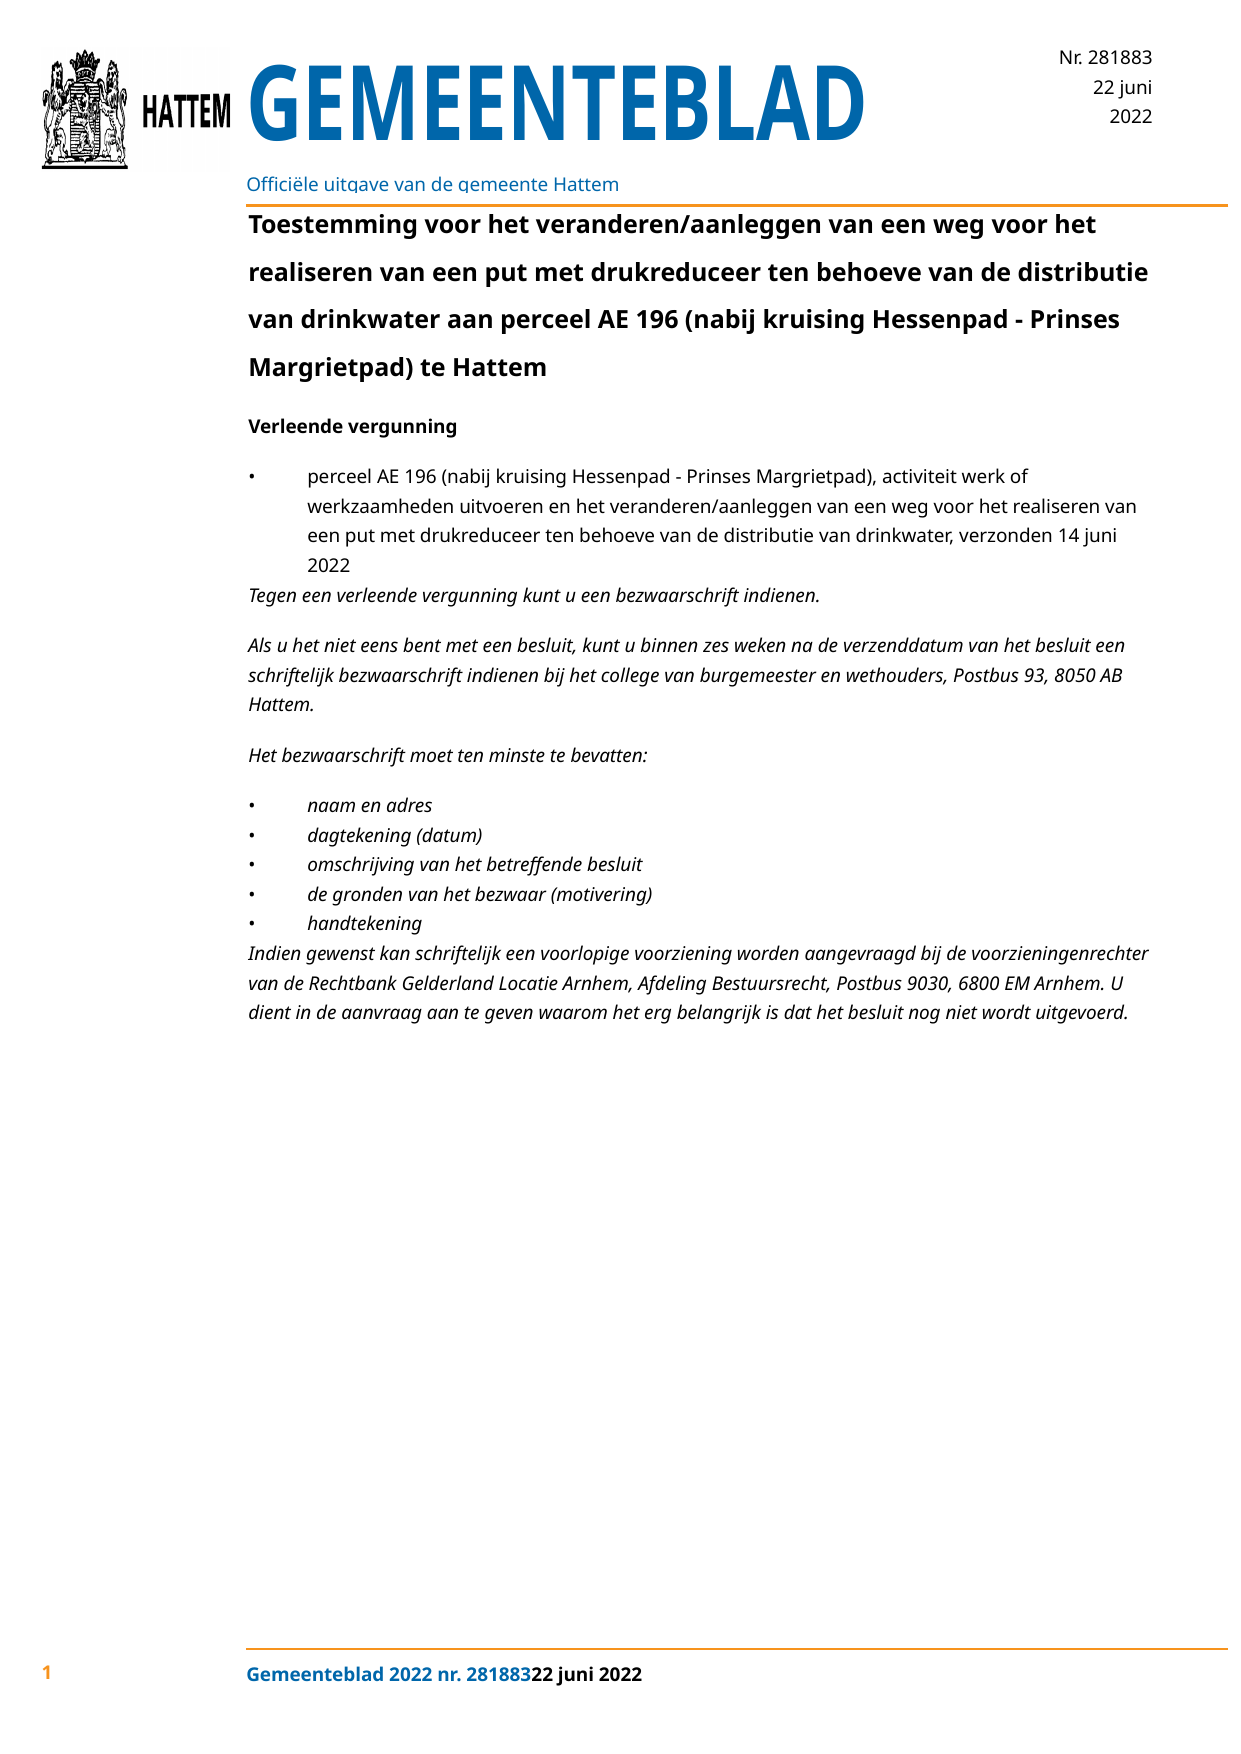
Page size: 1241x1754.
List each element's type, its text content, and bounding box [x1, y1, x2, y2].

list omschrijving van het betreffende besluit [248, 851, 1152, 877]
text Tegen een verleende vergunning kunt u een bezwaarschrift indienen. [248, 582, 1152, 608]
list naam en adres [248, 792, 1152, 818]
list handtekening [248, 911, 1152, 936]
list perceel AE 196 (nabij kruising Hessenpad - Prinses Margrietpad), activiteit werk of werkzaamheden uitvoeren en het veranderen/aanleggen van een weg voor het realiseren van een put met drukreduceer ten behoeve van de distributie van drinkwater, verzonden 14 juni 2022 [248, 463, 1152, 578]
text Indien gewenst kan schriftelijk een voorlopige voorziening worden aangevraagd bij de voorzieningenrechter van de Rechtbank Gelderland Locatie Arnhem, Afdeling Bestuursrecht, Postbus 9030, 6800 EM Arnhem. U dient in de aanvraag aan te geven waarom het erg belangrijk is dat het besluit nog niet wordt uitgevoerd. [248, 940, 1152, 1025]
list dagtekening (datum) [248, 822, 1152, 848]
text Toestemming voor het veranderen/aanleggen van een weg voor het realiseren van een put met drukreduceer ten behoeve van de distributie van drinkwater aan perceel AE 196 (nabij kruising Hessenpad - Prinses Margrietpad) te Hattem [248, 207, 1152, 384]
list de gronden van het bezwaar (motivering) [248, 881, 1152, 907]
text Het bezwaarschrift moet ten minste te bevatten: [248, 742, 1152, 768]
picture [41, 47, 231, 172]
text Verleende vergunning [248, 413, 1152, 439]
text Als u het niet eens bent met een besluit, kunt u binnen zes weken na de verzenddatum van het besluit een schriftelijk bezwaarschrift indienen bij het college van burgemeester en wethouders, Postbus 93, 8050 AB Hattem. [248, 632, 1152, 717]
